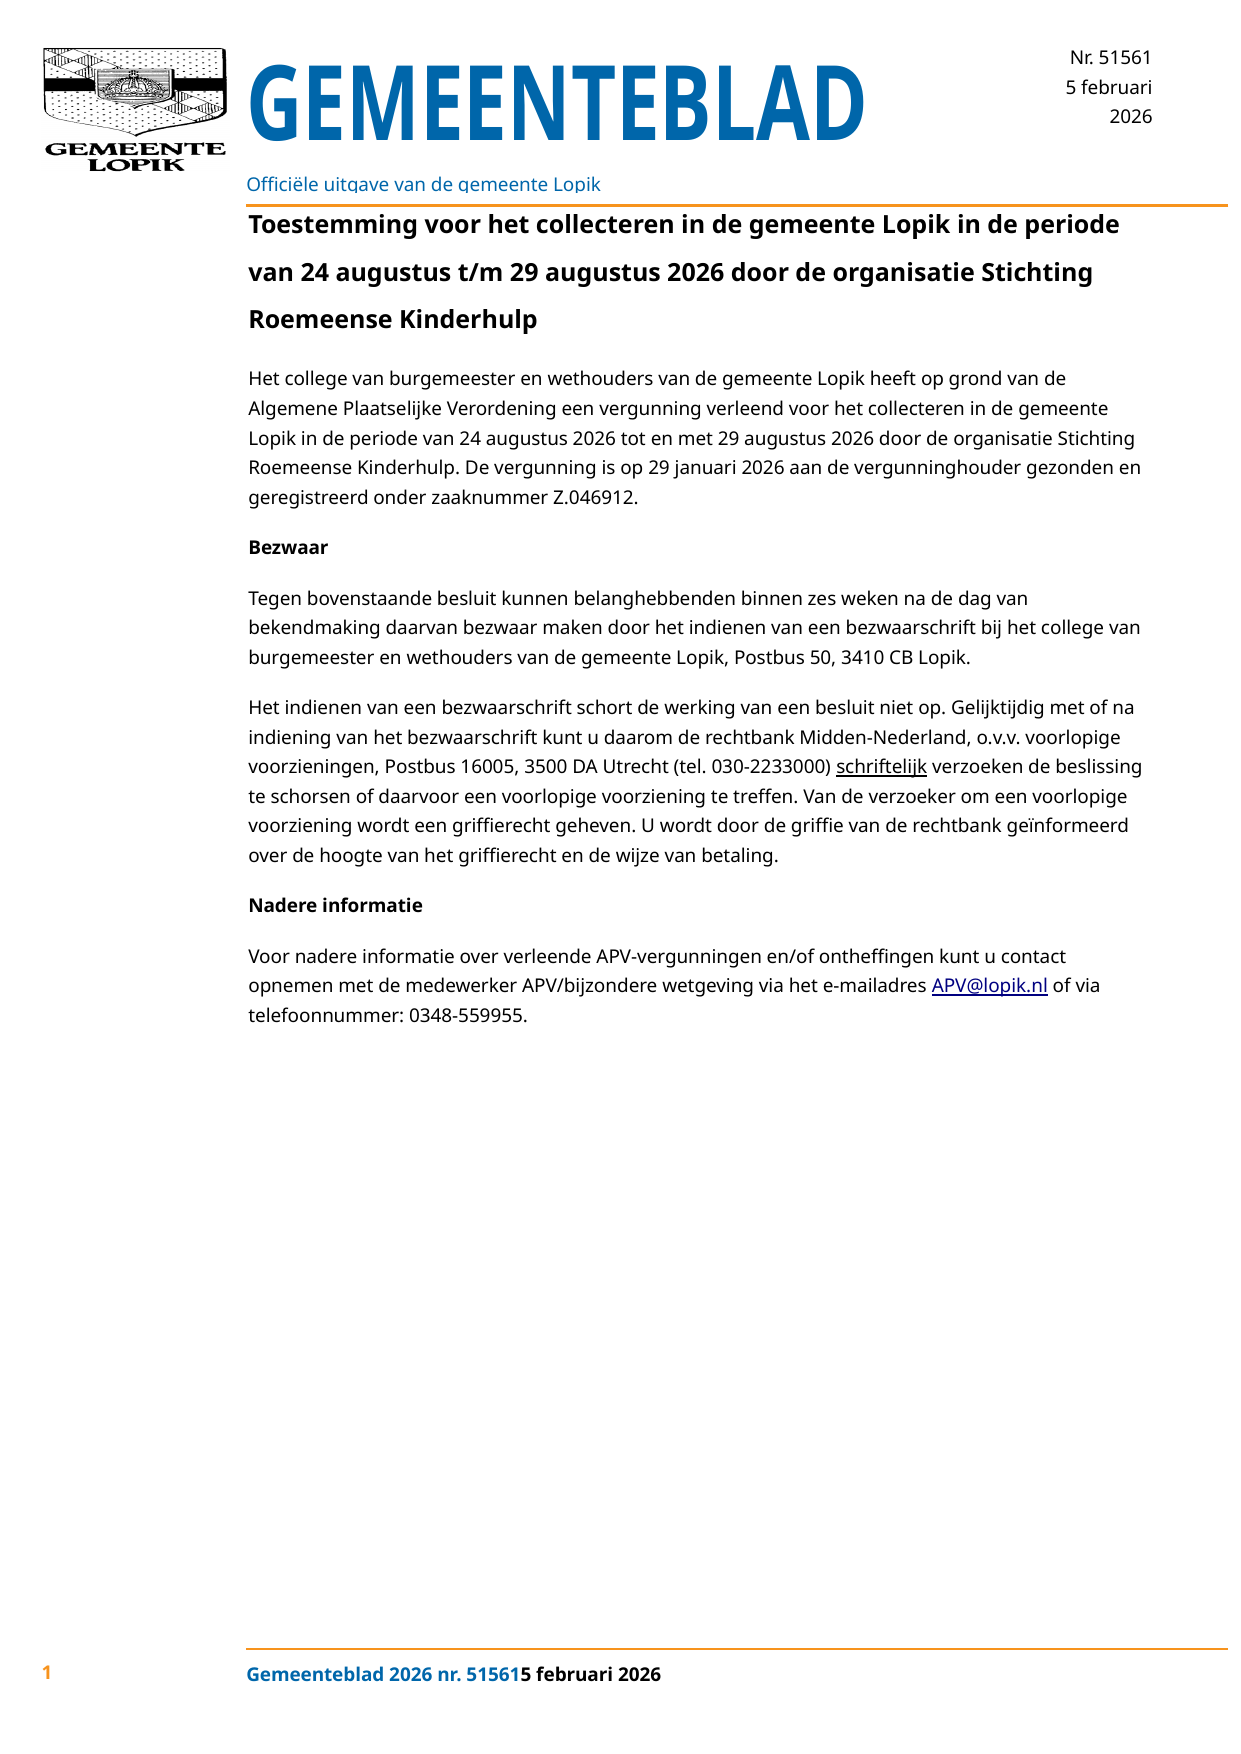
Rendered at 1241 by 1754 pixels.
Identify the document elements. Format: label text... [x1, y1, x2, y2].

text Het indienen van een bezwaarschrift schort de werking van een besluit niet op. Gelijktijdig met of na indiening van het bezwaarschrift kunt u daarom de rechtbank Midden-Nederland, o.v.v. voorlopige voorzieningen, Postbus 16005, 3500 DA Utrecht (tel. 030-2233000) schriftelijk verzoeken de beslissing te schorsen of daarvoor een voorlopige voorziening te treffen. Van de verzoeker om een voorlopige voorziening wordt een griffierecht geheven. U wordt door de griffie van de rechtbank geïnformeerd over de hoogte van het griffierecht en de wijze van betaling. [248, 694, 1152, 868]
text Voor nadere informatie over verleende APV-vergunningen en/of ontheffingen kunt u contact opnemen met de medewerker APV/bijzondere wetgeving via het e-mailadres APV@lopik.nl of via telefoonnummer: 0348-559955. [248, 943, 1152, 1028]
text Het college van burgemeester en wethouders van de gemeente Lopik heeft op grond van de Algemene Plaatselijke Verordening een vergunning verleend voor het collecteren in de gemeente Lopik in de periode van 24 augustus 2026 tot en met 29 augustus 2026 door de organisatie Stichting Roemeense Kinderhulp. De vergunning is op 29 januari 2026 aan de vergunninghouder gezonden en geregistreerd onder zaaknummer Z.046912. [248, 366, 1152, 509]
text Toestemming voor het collecteren in de gemeente Lopik in de periode van 24 augustus t/m 29 augustus 2026 door de organisatie Stichting Roemeense Kinderhulp [248, 207, 1152, 336]
picture [41, 47, 231, 172]
text Nadere informatie [248, 893, 1152, 918]
text Tegen bovenstaande besluit kunnen belanghebbenden binnen zes weken na de dag van bekendmaking daarvan bezwaar maken door het indienen van een bezwaarschrift bij het college van burgemeester en wethouders van de gemeente Lopik, Postbus 50, 3410 CB Lopik. [248, 585, 1152, 669]
text Bezwaar [248, 534, 1152, 560]
